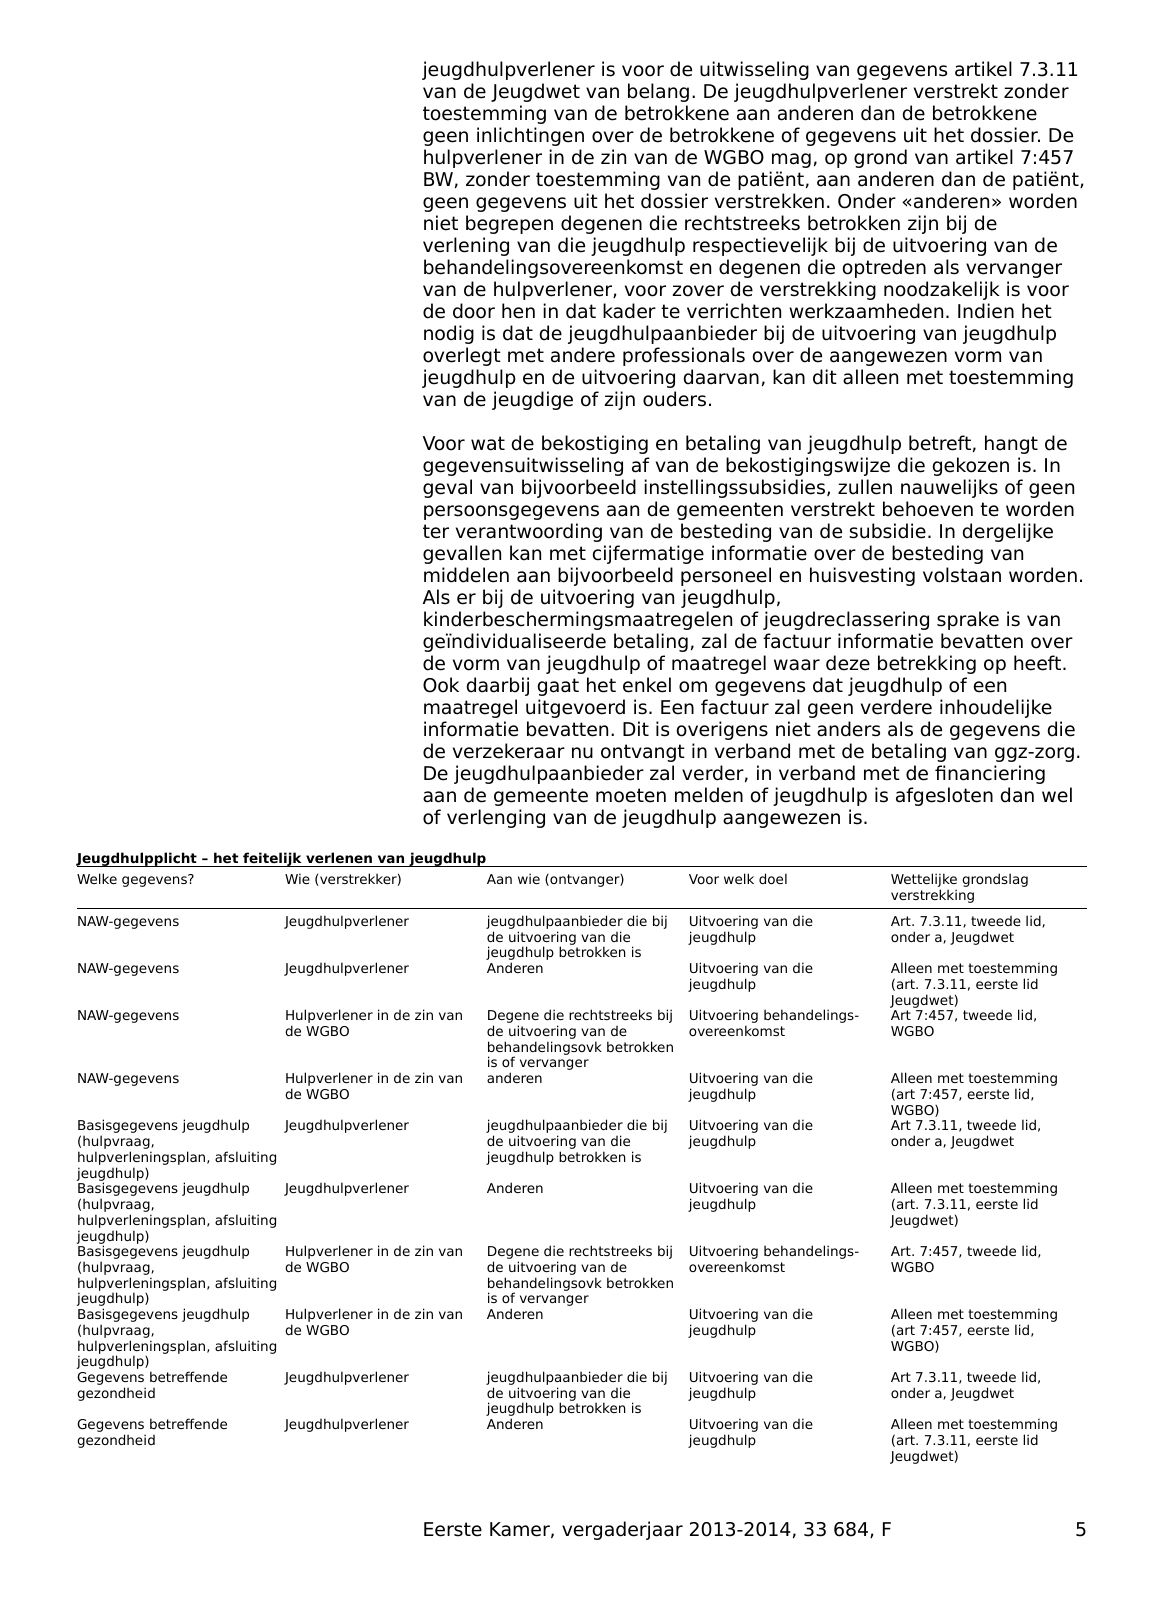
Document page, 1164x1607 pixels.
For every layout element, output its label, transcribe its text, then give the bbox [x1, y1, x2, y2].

table_cell Alleen met toestemming (art 7:457, eerste lid, WGBO) [885, 1071, 1087, 1118]
table_cell Uitvoering van die jeugdhulp [683, 961, 885, 1008]
table_cell Anderen [481, 1307, 683, 1370]
table_cell Hulpverlener in de zin van de WGBO [279, 1008, 481, 1071]
table_cell Jeugdhulpverlener [279, 961, 481, 1008]
table_cell Uitvoering van die jeugdhulp [683, 1417, 885, 1464]
table_cell Voor welk doel [683, 867, 885, 908]
table_cell Wettelijke grondslag verstrekking [885, 867, 1087, 908]
table_cell Alleen met toestemming (art. 7.3.11, eerste lid Jeugdwet) [885, 1417, 1087, 1464]
table_cell NAW-gegevens [77, 961, 279, 1008]
table_cell Basisgegevens jeugdhulp (hulpvraag, hulpverleningsplan, afsluiting jeugdhulp) [77, 1307, 279, 1370]
table_cell Hulpverlener in de zin van de WGBO [279, 1071, 481, 1118]
table_cell NAW-gegevens [77, 909, 279, 961]
table_cell Uitvoering van die jeugdhulp [683, 909, 885, 961]
table_cell Welke gegevens? [77, 867, 279, 908]
table_cell Jeugdhulpverlener [279, 1370, 481, 1417]
table_cell Degene die rechtstreeks bij de uitvoering van de behandelingsovk betrokken is of vervanger [481, 1244, 683, 1307]
table_cell Basisgegevens jeugdhulp (hulpvraag, hulpverleningsplan, afsluiting jeugdhulp) [77, 1118, 279, 1181]
text jeugdhulpverlener is voor de uitwisseling van gegevens artikel 7.3.11 van de Jeugdwet van belang. De jeugdhulpverlener verstrekt zonder toestemming van de betrokkene aan anderen dan de betrokkene geen inlichtingen over de betrokkene of gegevens uit het dossier. De hulpverlener in de zin van de WGBO mag, op grond van artikel 7:457 BW, zonder toestemming van de patiënt, aan anderen dan de patiënt, geen gegevens uit het dossier verstrekken. Onder «anderen» worden niet begrepen degenen die rechtstreeks betrokken zijn bij de verlening van die jeugdhulp respectievelijk bij de uitvoering van de behandelingsovereenkomst en degenen die optreden als vervanger van de hulpverlener, voor zover de verstrekking noodzakelijk is voor de door hen in dat kader te verrichten werkzaamheden. Indien het nodig is dat de jeugdhulpaanbieder bij de uitvoering van jeugdhulp overlegt met andere professionals over de aangewezen vorm van jeugdhulp en de uitvoering daarvan, kan dit alleen met toestemming van de jeugdige of zijn ouders. [422, 59, 1087, 411]
table_cell Alleen met toestemming (art. 7.3.11, eerste lid Jeugdwet) [885, 1181, 1087, 1244]
table_cell jeugdhulpaanbieder die bij de uitvoering van die jeugdhulp betrokken is [481, 1370, 683, 1417]
table_cell Art 7:457, tweede lid, WGBO [885, 1008, 1087, 1071]
table_cell Jeugdhulpverlener [279, 909, 481, 961]
table_cell NAW-gegevens [77, 1008, 279, 1071]
table_cell Gegevens betreffende gezondheid [77, 1370, 279, 1417]
table_cell anderen [481, 1071, 683, 1118]
table_cell Uitvoering van die jeugdhulp [683, 1118, 885, 1181]
table_cell Uitvoering van die jeugdhulp [683, 1071, 885, 1118]
table_cell Art 7.3.11, tweede lid, onder a, Jeugdwet [885, 1370, 1087, 1417]
table_cell Alleen met toestemming (art. 7.3.11, eerste lid Jeugdwet) [885, 961, 1087, 1008]
table_cell Jeugdhulpverlener [279, 1417, 481, 1464]
table_cell jeugdhulpaanbieder die bij de uitvoering van die jeugdhulp betrokken is [481, 1118, 683, 1181]
table_cell Uitvoering van die jeugdhulp [683, 1370, 885, 1417]
table_cell Uitvoering behandelings-overeenkomst [683, 1244, 885, 1307]
table_cell Art 7.3.11, tweede lid, onder a, Jeugdwet [885, 1118, 1087, 1181]
table_cell Uitvoering van die jeugdhulp [683, 1307, 885, 1370]
table_cell Gegevens betreffende gezondheid [77, 1417, 279, 1464]
table_cell Wie (verstrekker) [279, 867, 481, 908]
text Voor wat de bekostiging en betaling van jeugdhulp betreft, hangt de gegevensuitwisseling af van de bekostigingswijze die gekozen is. In geval van bijvoorbeeld instellingssubsidies, zullen nauwelijks of geen persoonsgegevens aan de gemeenten verstrekt behoeven te worden ter verantwoording van de besteding van de subsidie. In dergelijke gevallen kan met cijfermatige informatie over de besteding van middelen aan bijvoorbeeld personeel en huisvesting volstaan worden. Als er bij de uitvoering van jeugdhulp, kinderbeschermingsmaatregelen of jeugdreclassering sprake is van geïndividualiseerde betaling, zal de factuur informatie bevatten over de vorm van jeugdhulp of maatregel waar deze betrekking op heeft. Ook daarbij gaat het enkel om gegevens dat jeugdhulp of een maatregel uitgevoerd is. Een factuur zal geen verdere inhoudelijke informatie bevatten. Dit is overigens niet anders als de gegevens die de verzekeraar nu ontvangt in verband met de betaling van ggz-zorg. De jeugdhulpaanbieder zal verder, in verband met de financiering aan de gemeente moeten melden of jeugdhulp is afgesloten dan wel of verlenging van de jeugdhulp aangewezen is. [422, 433, 1087, 828]
table_cell Art. 7.3.11, tweede lid, onder a, Jeugdwet [885, 909, 1087, 961]
table_cell Hulpverlener in de zin van de WGBO [279, 1307, 481, 1370]
table_cell Aan wie (ontvanger) [481, 867, 683, 908]
table_cell Basisgegevens jeugdhulp (hulpvraag, hulpverleningsplan, afsluiting jeugdhulp) [77, 1181, 279, 1244]
table_cell Jeugdhulpverlener [279, 1181, 481, 1244]
table_header Jeugdhulpplicht – het feitelijk verlenen van jeugdhulp [77, 850, 1087, 866]
table_cell Anderen [481, 961, 683, 1008]
table_cell Anderen [481, 1417, 683, 1464]
table_cell Uitvoering behandelings-overeenkomst [683, 1008, 885, 1071]
table_cell Art. 7:457, tweede lid, WGBO [885, 1244, 1087, 1307]
table_cell jeugdhulpaanbieder die bij de uitvoering van die jeugdhulp betrokken is [481, 909, 683, 961]
table_cell Alleen met toestemming (art 7:457, eerste lid, WGBO) [885, 1307, 1087, 1370]
table_cell Degene die rechtstreeks bij de uitvoering van de behandelingsovk betrokken is of vervanger [481, 1008, 683, 1071]
table_cell NAW-gegevens [77, 1071, 279, 1118]
table_cell Jeugdhulpverlener [279, 1118, 481, 1181]
table_cell Anderen [481, 1181, 683, 1244]
table_cell Hulpverlener in de zin van de WGBO [279, 1244, 481, 1307]
table_cell Uitvoering van die jeugdhulp [683, 1181, 885, 1244]
table_cell Basisgegevens jeugdhulp (hulpvraag, hulpverleningsplan, afsluiting jeugdhulp) [77, 1244, 279, 1307]
